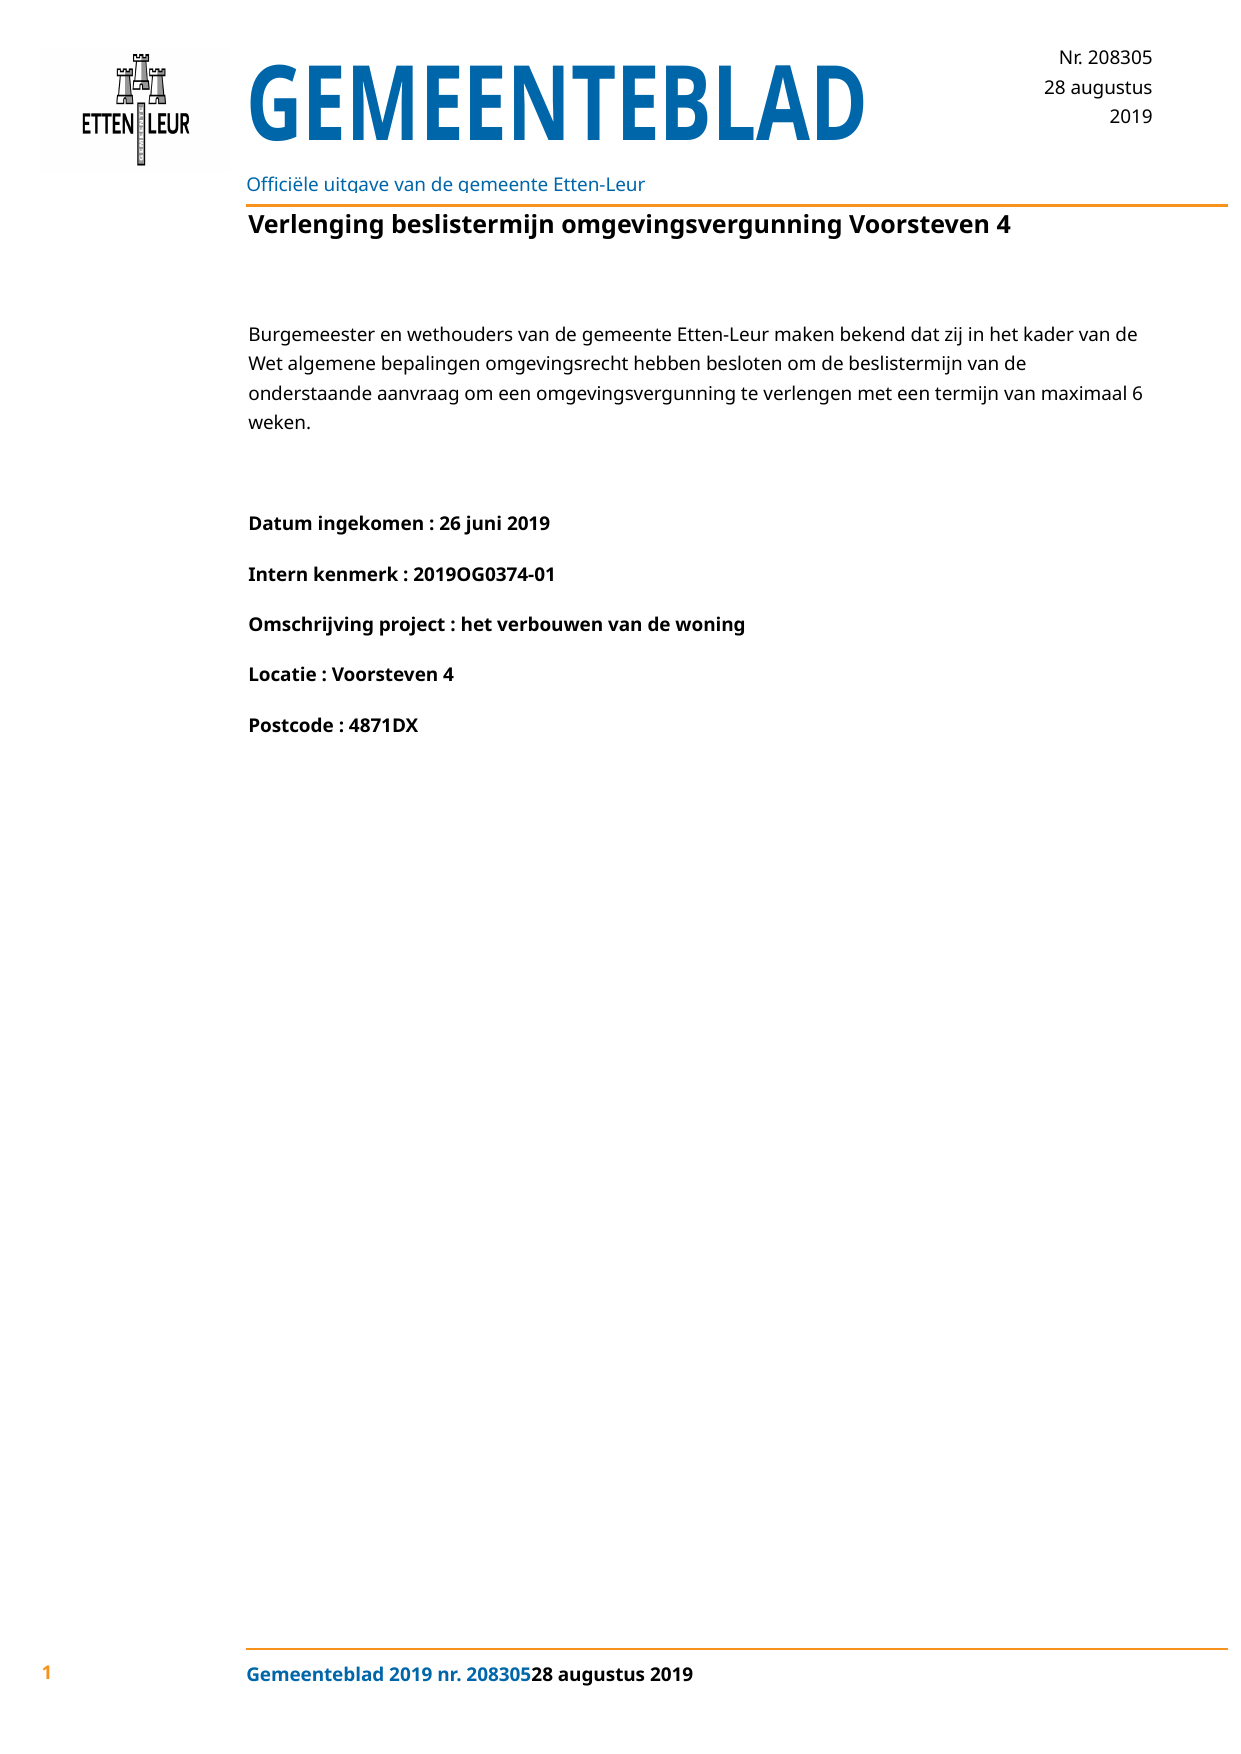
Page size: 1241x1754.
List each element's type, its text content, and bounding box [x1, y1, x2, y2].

picture [41, 47, 231, 172]
text Intern kenmerk : 2019OG0374-01 [248, 561, 1152, 586]
text Burgemeester en wethouders van de gemeente Etten-Leur maken bekend dat zij in het kader van de Wet algemene bepalingen omgevingsrecht hebben besloten om de beslistermijn van de onderstaande aanvraag om een omgevingsvergunning te verlengen met een termijn van maximaal 6 weken. [248, 321, 1152, 435]
text Omschrijving project : het verbouwen van de woning [248, 611, 1152, 637]
text Datum ingekomen : 26 juni 2019 [248, 510, 1152, 536]
text Verlenging beslistermijn omgevingsvergunning Voorsteven 4 [248, 207, 1152, 241]
text Locatie : Voorsteven 4 [248, 662, 1152, 687]
text Postcode : 4871DX [248, 712, 1152, 738]
